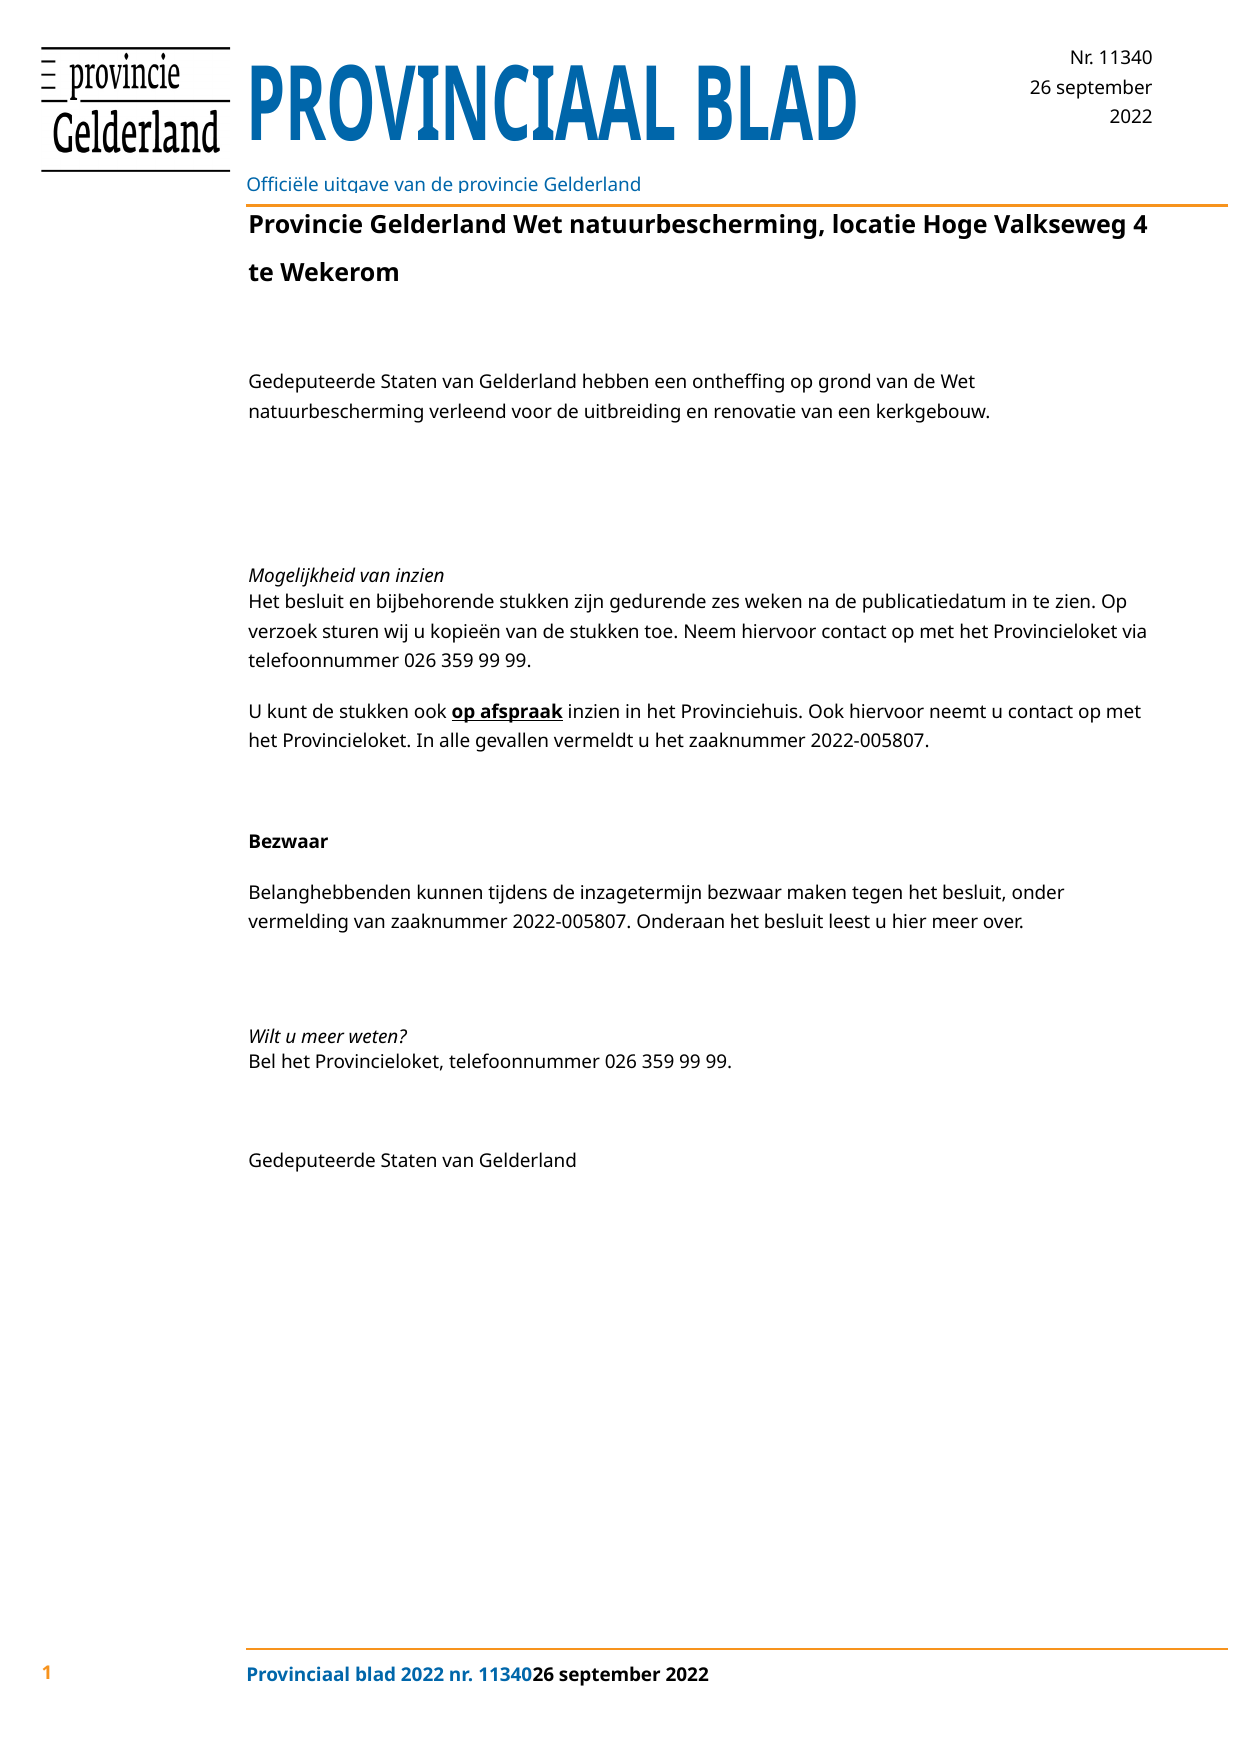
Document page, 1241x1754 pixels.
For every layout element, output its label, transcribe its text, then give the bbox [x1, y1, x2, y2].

text Gedeputeerde Staten van Gelderland hebben een ontheffing op grond van de Wet natuurbescherming verleend voor de uitbreiding en renovatie van een kerkgebouw. [248, 368, 1152, 424]
text Belanghebbenden kunnen tijdens de inzagetermijn bezwaar maken tegen het besluit, onder vermelding van zaaknummer 2022-005807. Onderaan het besluit leest u hier meer over. [248, 879, 1152, 934]
picture [41, 47, 231, 172]
text Het besluit en bijbehorende stukken zijn gedurende zes weken na de publicatiedatum in te zien. Op verzoek sturen wij u kopieën van de stukken toe. Neem hiervoor contact op met het Provincieloket via telefoonnummer 026 359 99 99. [248, 588, 1152, 673]
text Gedeputeerde Staten van Gelderland [248, 1147, 1152, 1172]
text Wilt u meer weten? [248, 1023, 1152, 1048]
text U kunt de stukken ook op afspraak inzien in het Provinciehuis. Ook hiervoor neemt u contact op met het Provincieloket. In alle gevallen vermeldt u het zaaknummer 2022-005807. [248, 698, 1152, 753]
text Bel het Provincieloket, telefoonnummer 026 359 99 99. [248, 1048, 1152, 1074]
text Bezwaar [248, 828, 1152, 854]
text Provincie Gelderland Wet natuurbescherming, locatie Hoge Valkseweg 4 te Wekerom [248, 207, 1152, 288]
text Mogelijkheid van inzien [248, 563, 1152, 588]
